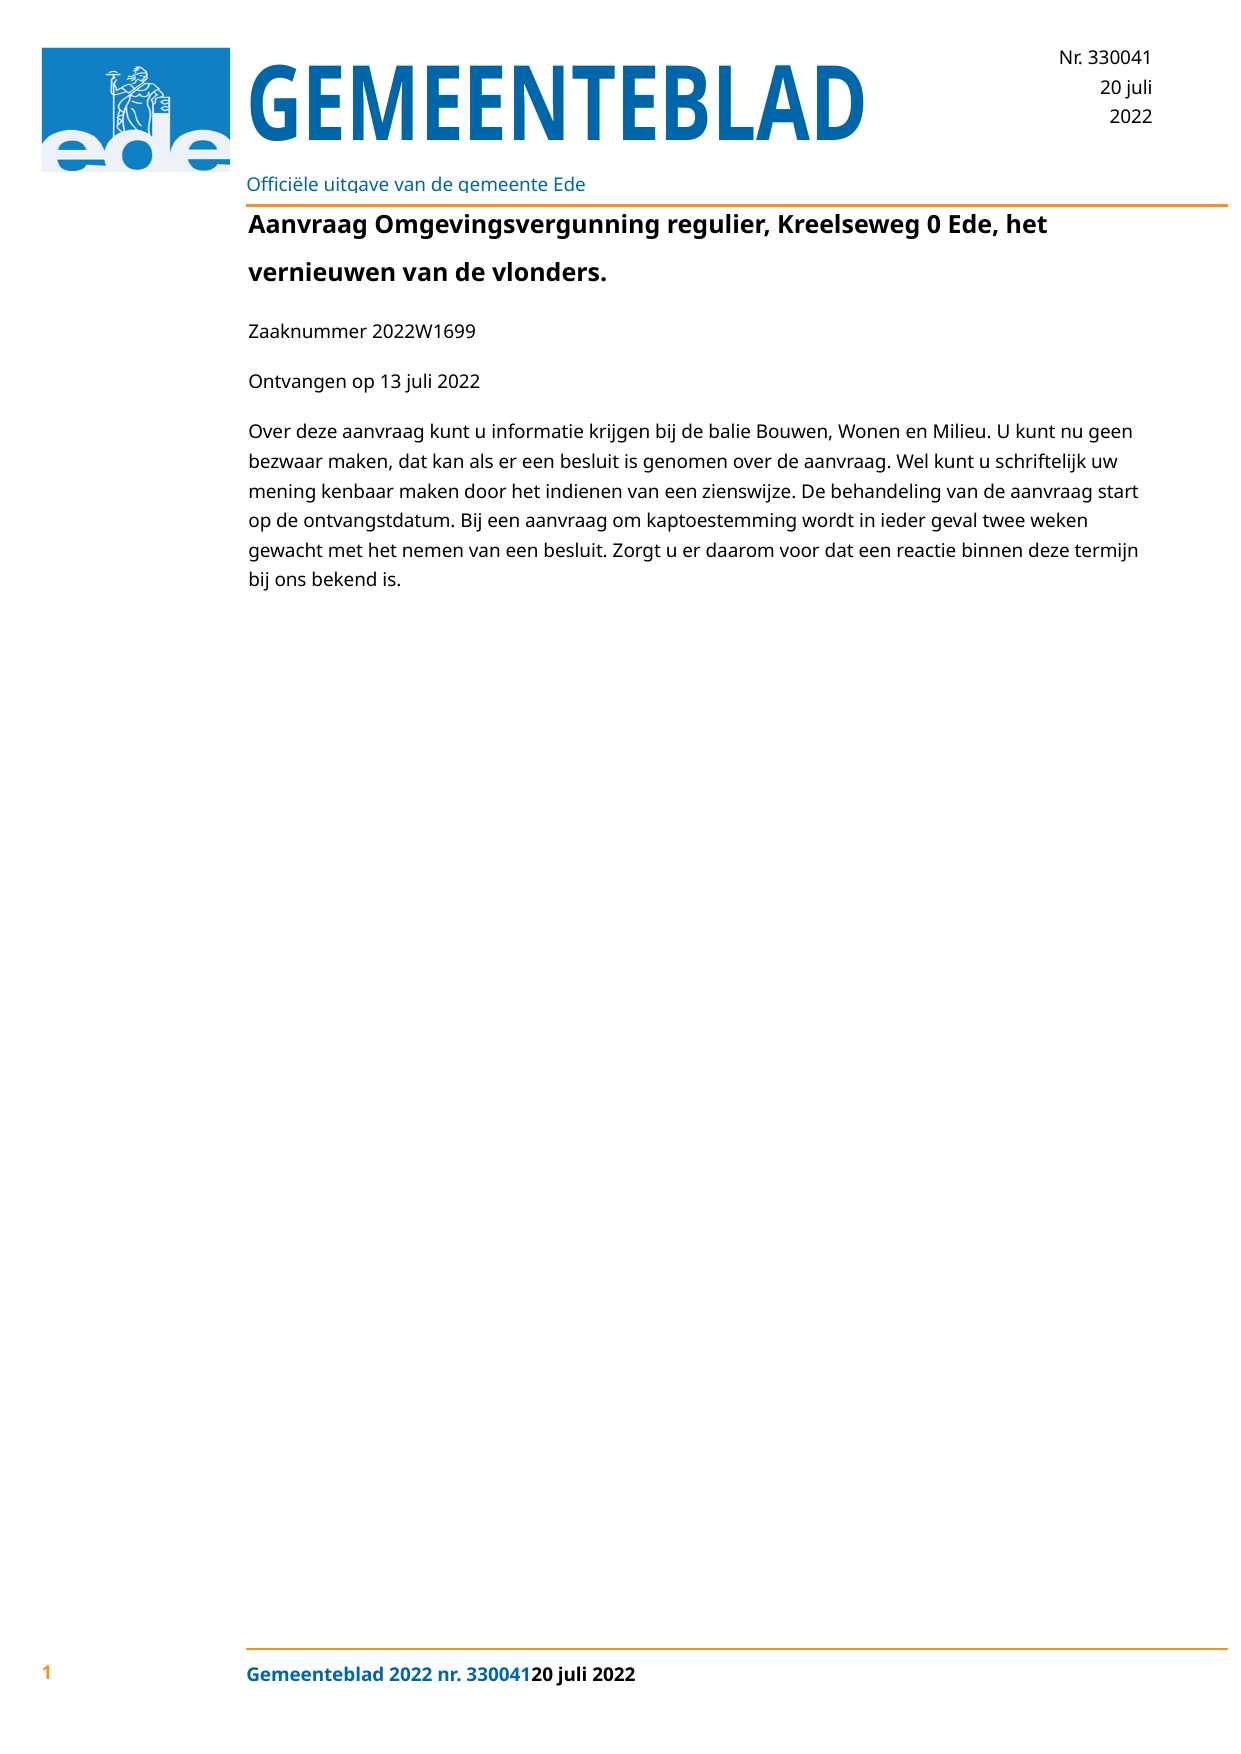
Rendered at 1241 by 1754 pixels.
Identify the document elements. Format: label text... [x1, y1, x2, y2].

text Zaaknummer 2022W1699 [248, 318, 1152, 344]
text Over deze aanvraag kunt u informatie krijgen bij de balie Bouwen, Wonen en Milieu. U kunt nu geen bezwaar maken, dat kan als er een besluit is genomen over de aanvraag. Wel kunt u schriftelijk uw mening kenbaar maken door het indienen van een zienswijze. De behandeling van de aanvraag start op de ontvangstdatum. Bij een aanvraag om kaptoestemming wordt in ieder geval twee weken gewacht met het nemen van een besluit. Zorgt u er daarom voor dat een reactie binnen deze termijn bij ons bekend is. [248, 419, 1152, 592]
picture [41, 47, 231, 172]
text Ontvangen op 13 juli 2022 [248, 368, 1152, 394]
text Aanvraag Omgevingsvergunning regulier, Kreelseweg 0 Ede, het vernieuwen van de vlonders. [248, 207, 1152, 288]
